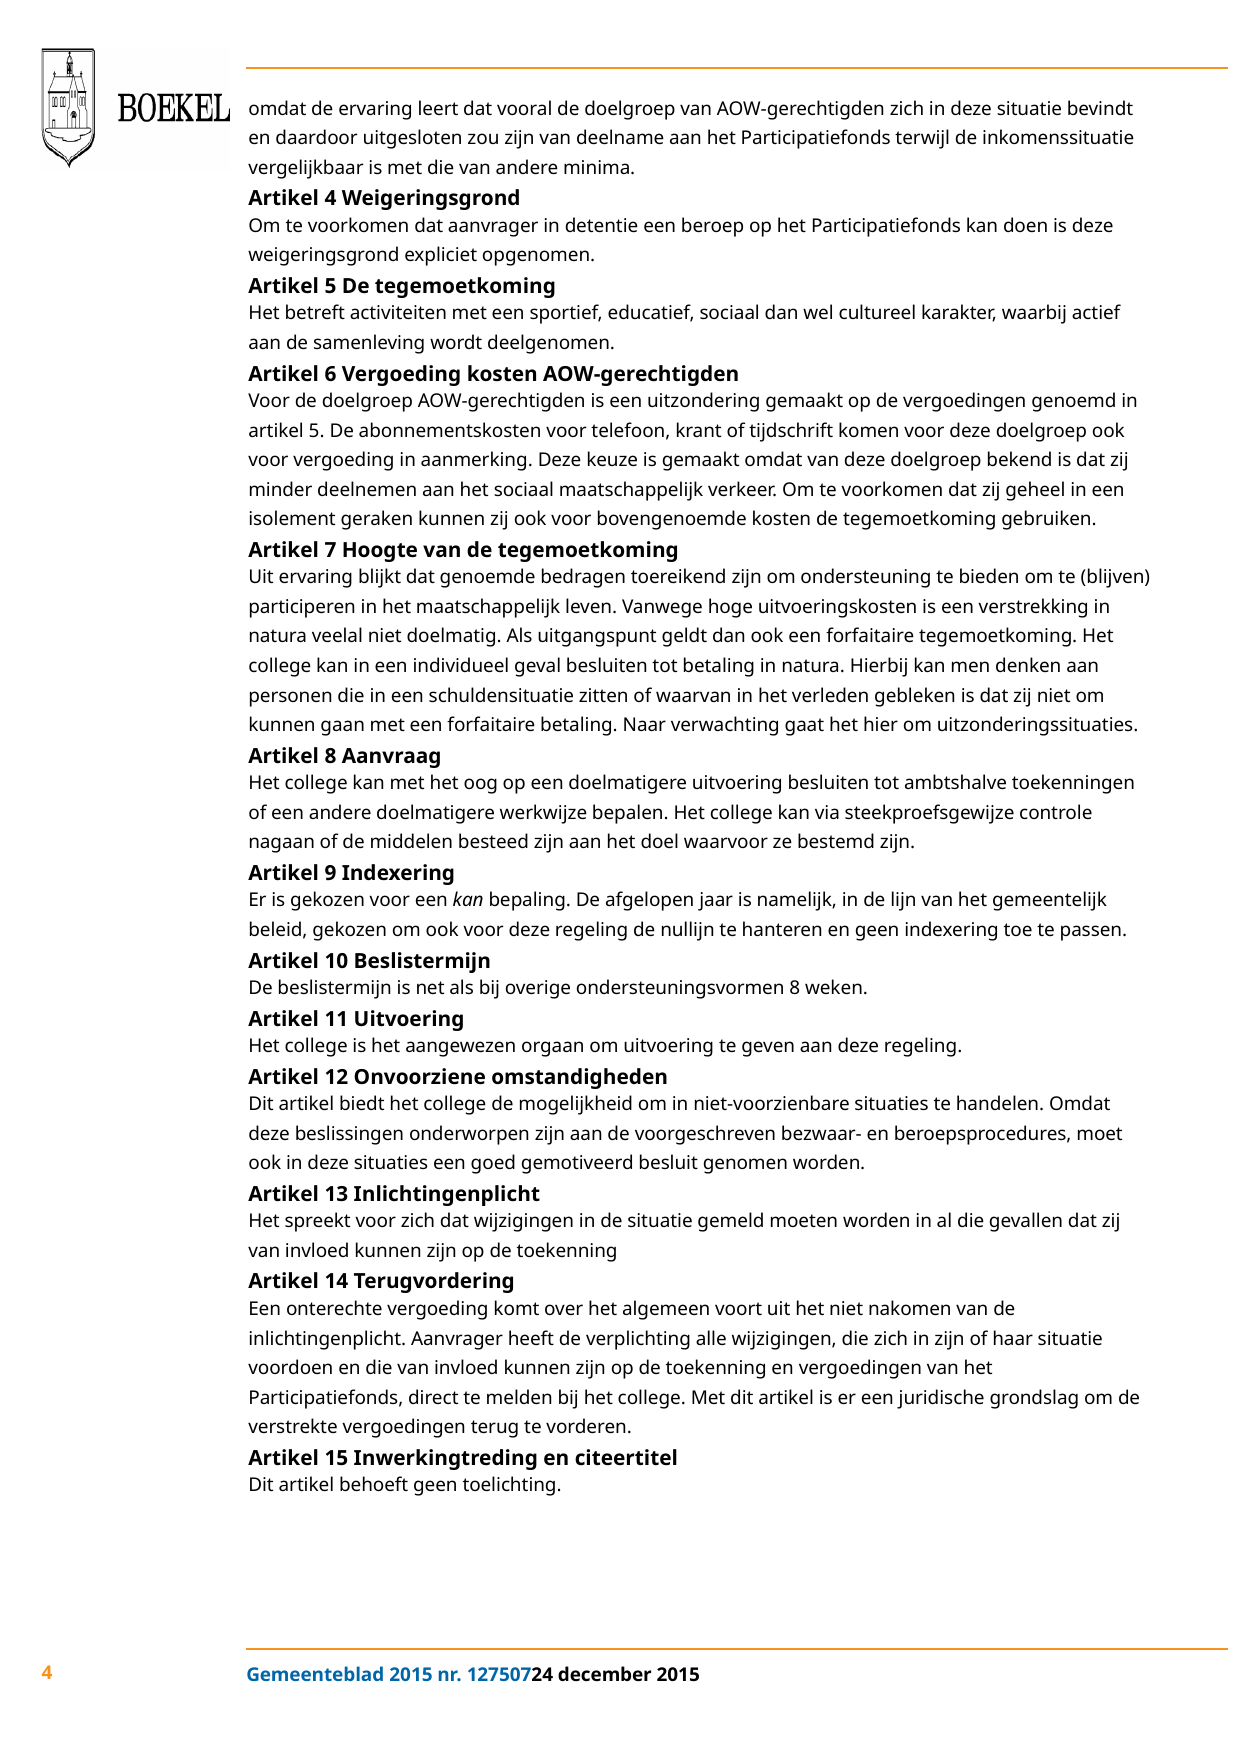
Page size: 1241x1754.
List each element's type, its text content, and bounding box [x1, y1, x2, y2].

text Artikel 8 Aanvraag [248, 741, 1152, 769]
text Het college is het aangewezen orgaan om uitvoering te geven aan deze regeling. [248, 1032, 1152, 1058]
text Om te voorkomen dat aanvrager in detentie een beroep op het Participatiefonds kan doen is deze weigeringsgrond expliciet opgenomen. [248, 212, 1152, 267]
text Dit artikel biedt het college de mogelijkheid om in niet-voorzienbare situaties te handelen. Omdat deze beslissingen onderworpen zijn aan de voorgeschreven bezwaar- en beroepsprocedures, moet ook in deze situaties een goed gemotiveerd besluit genomen worden. [248, 1090, 1152, 1175]
text Artikel 7 Hoogte van de tegemoetkoming [248, 535, 1152, 563]
text Artikel 5 De tegemoetkoming [248, 271, 1152, 299]
text Een onterechte vergoeding komt over het algemeen voort uit het niet nakomen van de inlichtingenplicht. Aanvrager heeft de verplichting alle wijzigingen, die zich in zijn of haar situatie voordoen en die van invloed kunnen zijn op de toekenning en vergoedingen van het Participatiefonds, direct te melden bij het college. Met dit artikel is er een juridische grondslag om de verstrekte vergoedingen terug te vorderen. [248, 1295, 1152, 1439]
text Artikel 11 Uitvoering [248, 1004, 1152, 1032]
text Het college kan met het oog op een doelmatigere uitvoering besluiten tot ambtshalve toekenningen of een andere doelmatigere werkwijze bepalen. Het college kan via steekproefsgewijze controle nagaan of de middelen besteed zijn aan het doel waarvoor ze bestemd zijn. [248, 769, 1152, 854]
text Artikel 4 Weigeringsgrond [248, 183, 1152, 212]
text Artikel 9 Indexering [248, 858, 1152, 887]
text Artikel 13 Inlichtingenplicht [248, 1179, 1152, 1207]
text Artikel 14 Terugvordering [248, 1267, 1152, 1295]
text Uit ervaring blijkt dat genoemde bedragen toereikend zijn om ondersteuning te bieden om te (blijven) participeren in het maatschappelijk leven. Vanwege hoge uitvoeringskosten is een verstrekking in natura veelal niet doelmatig. Als uitgangspunt geldt dan ook een forfaitaire tegemoetkoming. Het college kan in een individueel geval besluiten tot betaling in natura. Hierbij kan men denken aan personen die in een schuldensituatie zitten of waarvan in het verleden gebleken is dat zij niet om kunnen gaan met een forfaitaire betaling. Naar verwachting gaat het hier om uitzonderingssituaties. [248, 563, 1152, 737]
text Artikel 10 Beslistermijn [248, 946, 1152, 974]
text De beslistermijn is net als bij overige ondersteuningsvormen 8 weken. [248, 974, 1152, 1000]
text Het spreekt voor zich dat wijzigingen in de situatie gemeld moeten worden in al die gevallen dat zij van invloed kunnen zijn op de toekenning [248, 1207, 1152, 1263]
text omdat de ervaring leert dat vooral de doelgroep van AOW-gerechtigden zich in deze situatie bevindt en daardoor uitgesloten zou zijn van deelname aan het Participatiefonds terwijl de inkomenssituatie vergelijkbaar is met die van andere minima. [248, 95, 1152, 180]
text Artikel 15 Inwerkingtreding en citeertitel [248, 1443, 1152, 1471]
text Het betreft activiteiten met een sportief, educatief, sociaal dan wel cultureel karakter, waarbij actief aan de samenleving wordt deelgenomen. [248, 299, 1152, 355]
text Artikel 12 Onvoorziene omstandigheden [248, 1062, 1152, 1090]
text Voor de doelgroep AOW-gerechtigden is een uitzondering gemaakt op de vergoedingen genoemd in artikel 5. De abonnementskosten voor telefoon, krant of tijdschrift komen voor deze doelgroep ook voor vergoeding in aanmerking. Deze keuze is gemaakt omdat van deze doelgroep bekend is dat zij minder deelnemen aan het sociaal maatschappelijk verkeer. Om te voorkomen dat zij geheel in een isolement geraken kunnen zij ook voor bovengenoemde kosten de tegemoetkoming gebruiken. [248, 387, 1152, 531]
text Dit artikel behoeft geen toelichting. [248, 1471, 1152, 1497]
picture [41, 47, 231, 172]
text Er is gekozen voor een kan bepaling. De afgelopen jaar is namelijk, in de lijn van het gemeentelijk beleid, gekozen om ook voor deze regeling de nullijn te hanteren en geen indexering toe te passen. [248, 887, 1152, 942]
text Artikel 6 Vergoeding kosten AOW-gerechtigden [248, 359, 1152, 387]
